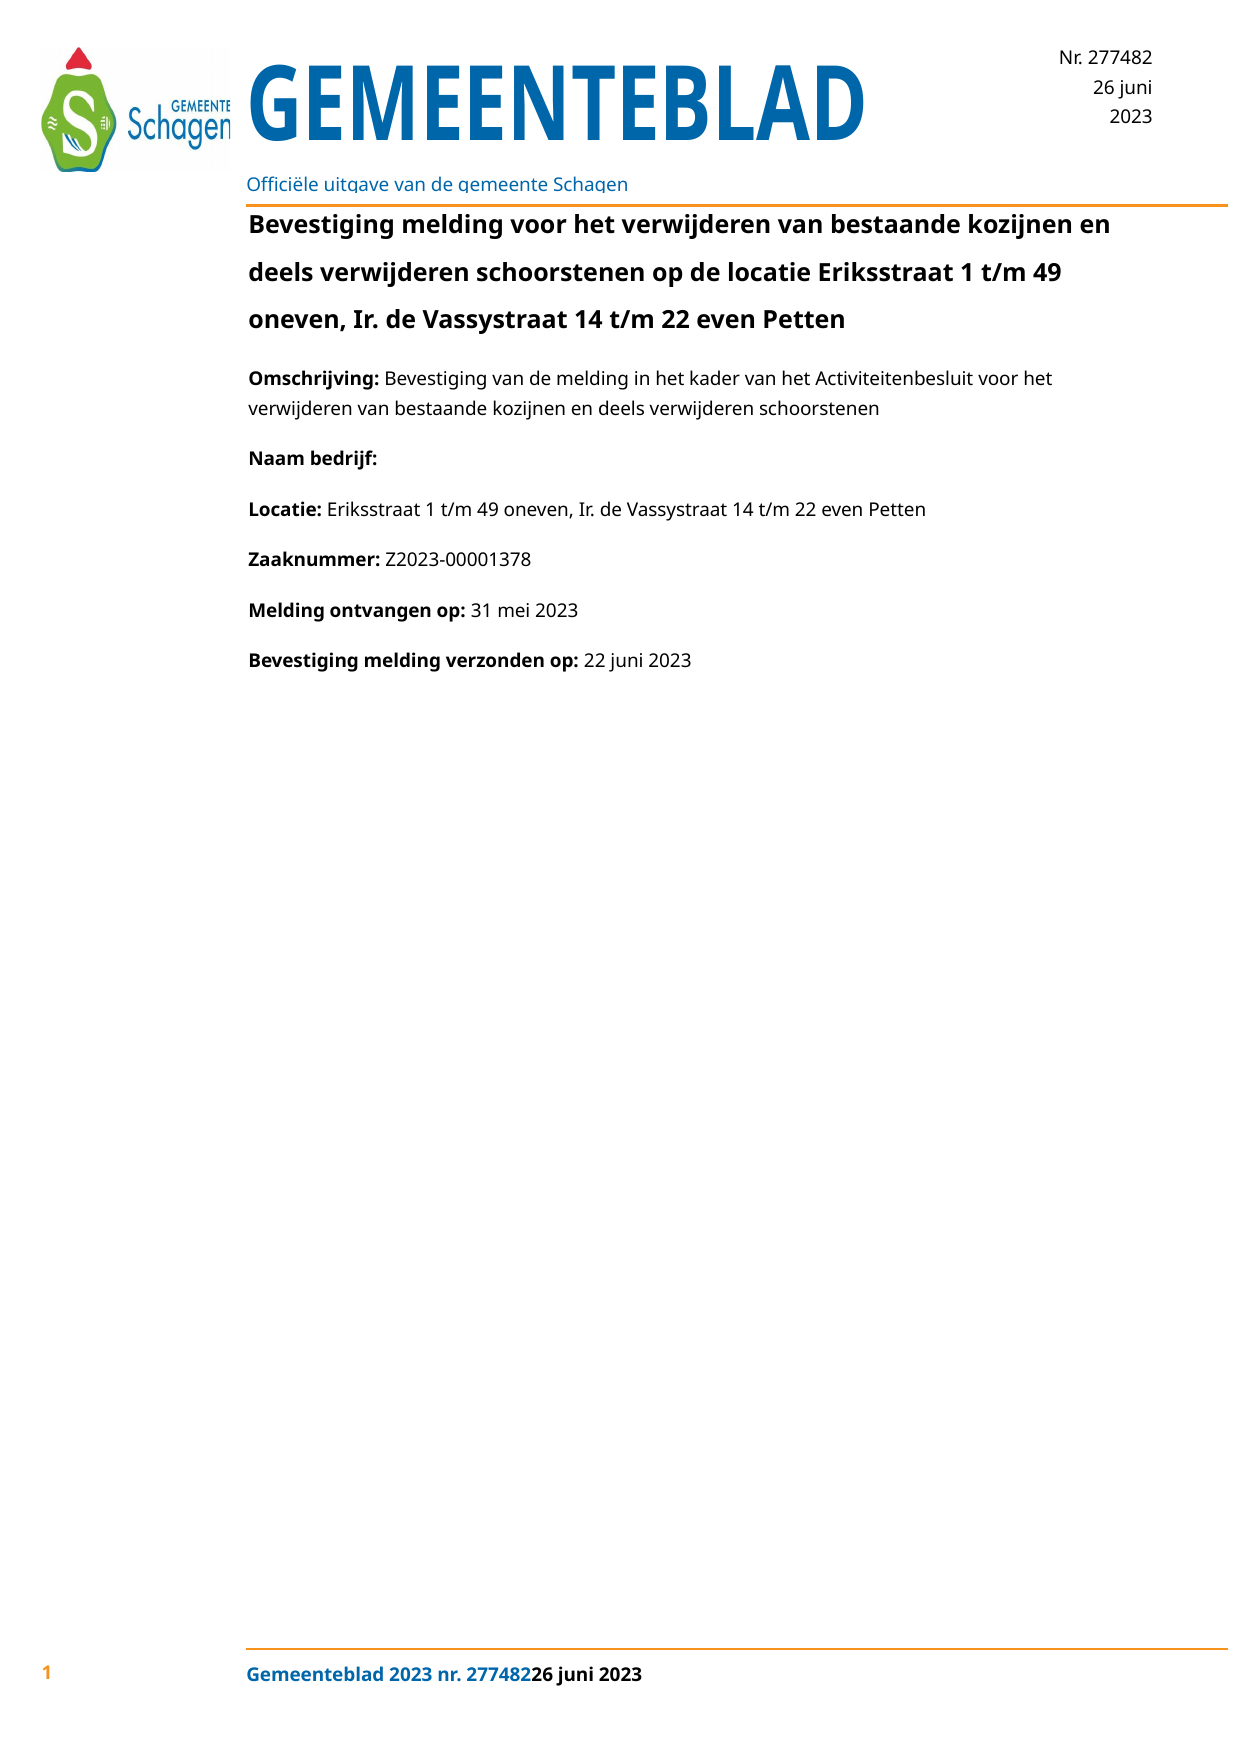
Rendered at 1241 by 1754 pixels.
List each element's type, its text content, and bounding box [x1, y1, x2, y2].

text Bevestiging melding voor het verwijderen van bestaande kozijnen en deels verwijderen schoorstenen op de locatie Eriksstraat 1 t/m 49 oneven, Ir. de Vassystraat 14 t/m 22 even Petten [248, 207, 1152, 336]
text Locatie: Eriksstraat 1 t/m 49 oneven, Ir. de Vassystraat 14 t/m 22 even Petten [248, 496, 1152, 522]
text Omschrijving: Bevestiging van de melding in het kader van het Activiteitenbesluit voor het verwijderen van bestaande kozijnen en deels verwijderen schoorstenen [248, 366, 1152, 421]
text Zaaknummer: Z2023-00001378 [248, 546, 1152, 572]
text Bevestiging melding verzonden op: 22 juni 2023 [248, 647, 1152, 673]
text Melding ontvangen op: 31 mei 2023 [248, 597, 1152, 622]
text Naam bedrijf: [248, 446, 1152, 471]
picture [41, 47, 231, 172]
